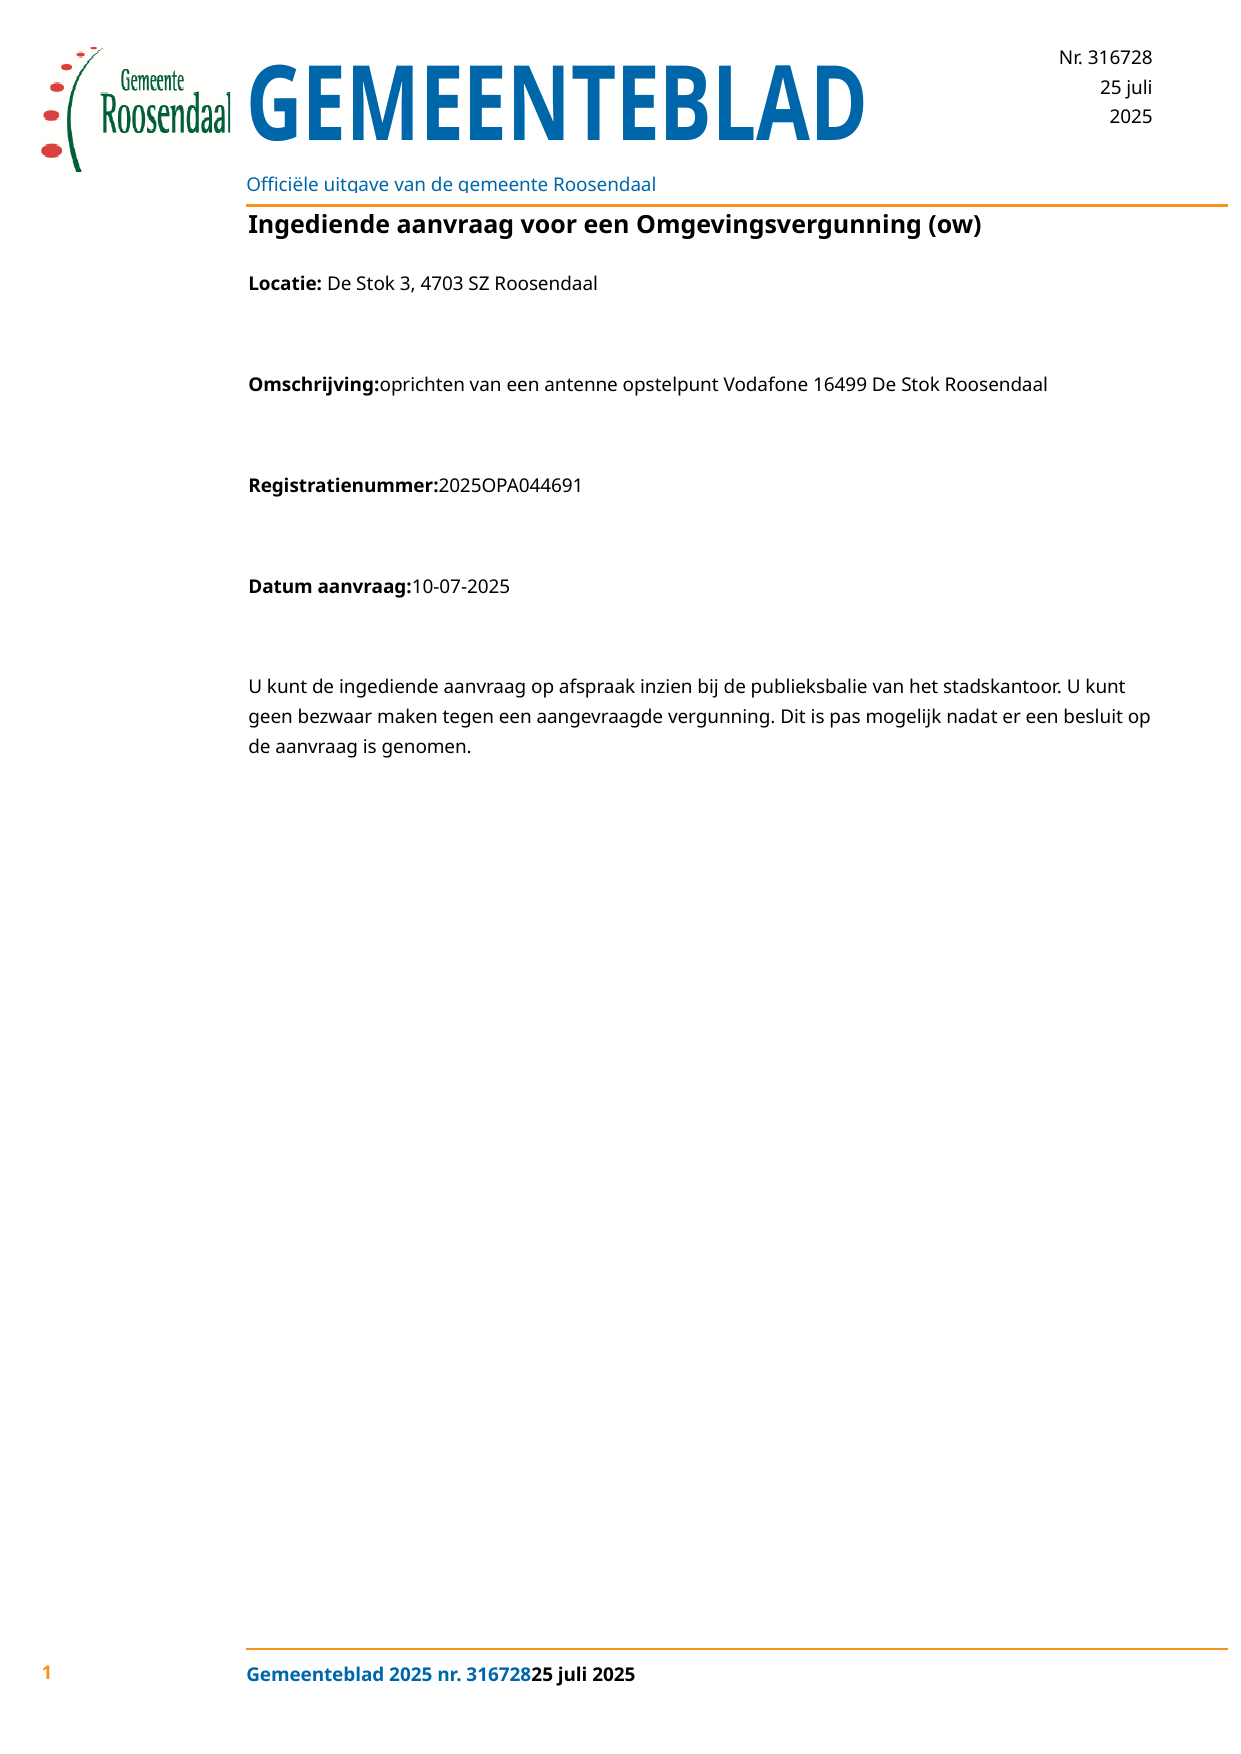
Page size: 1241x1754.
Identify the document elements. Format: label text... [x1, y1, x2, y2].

text Omschrijving:oprichten van een antenne opstelpunt Vodafone 16499 De Stok Roosendaal [248, 371, 1152, 397]
text Locatie: De Stok 3, 4703 SZ Roosendaal [248, 270, 1152, 296]
text U kunt de ingediende aanvraag op afspraak inzien bij de publieksbalie van het stadskantoor. U kunt geen bezwaar maken tegen een aangevraagde vergunning. Dit is pas mogelijk nadat er een besluit op de aanvraag is genomen. [248, 674, 1152, 758]
text Ingediende aanvraag voor een Omgevingsvergunning (ow) [248, 207, 1152, 241]
picture [41, 47, 231, 172]
text Datum aanvraag:10-07-2025 [248, 573, 1152, 598]
text Registratienummer:2025OPA044691 [248, 472, 1152, 498]
